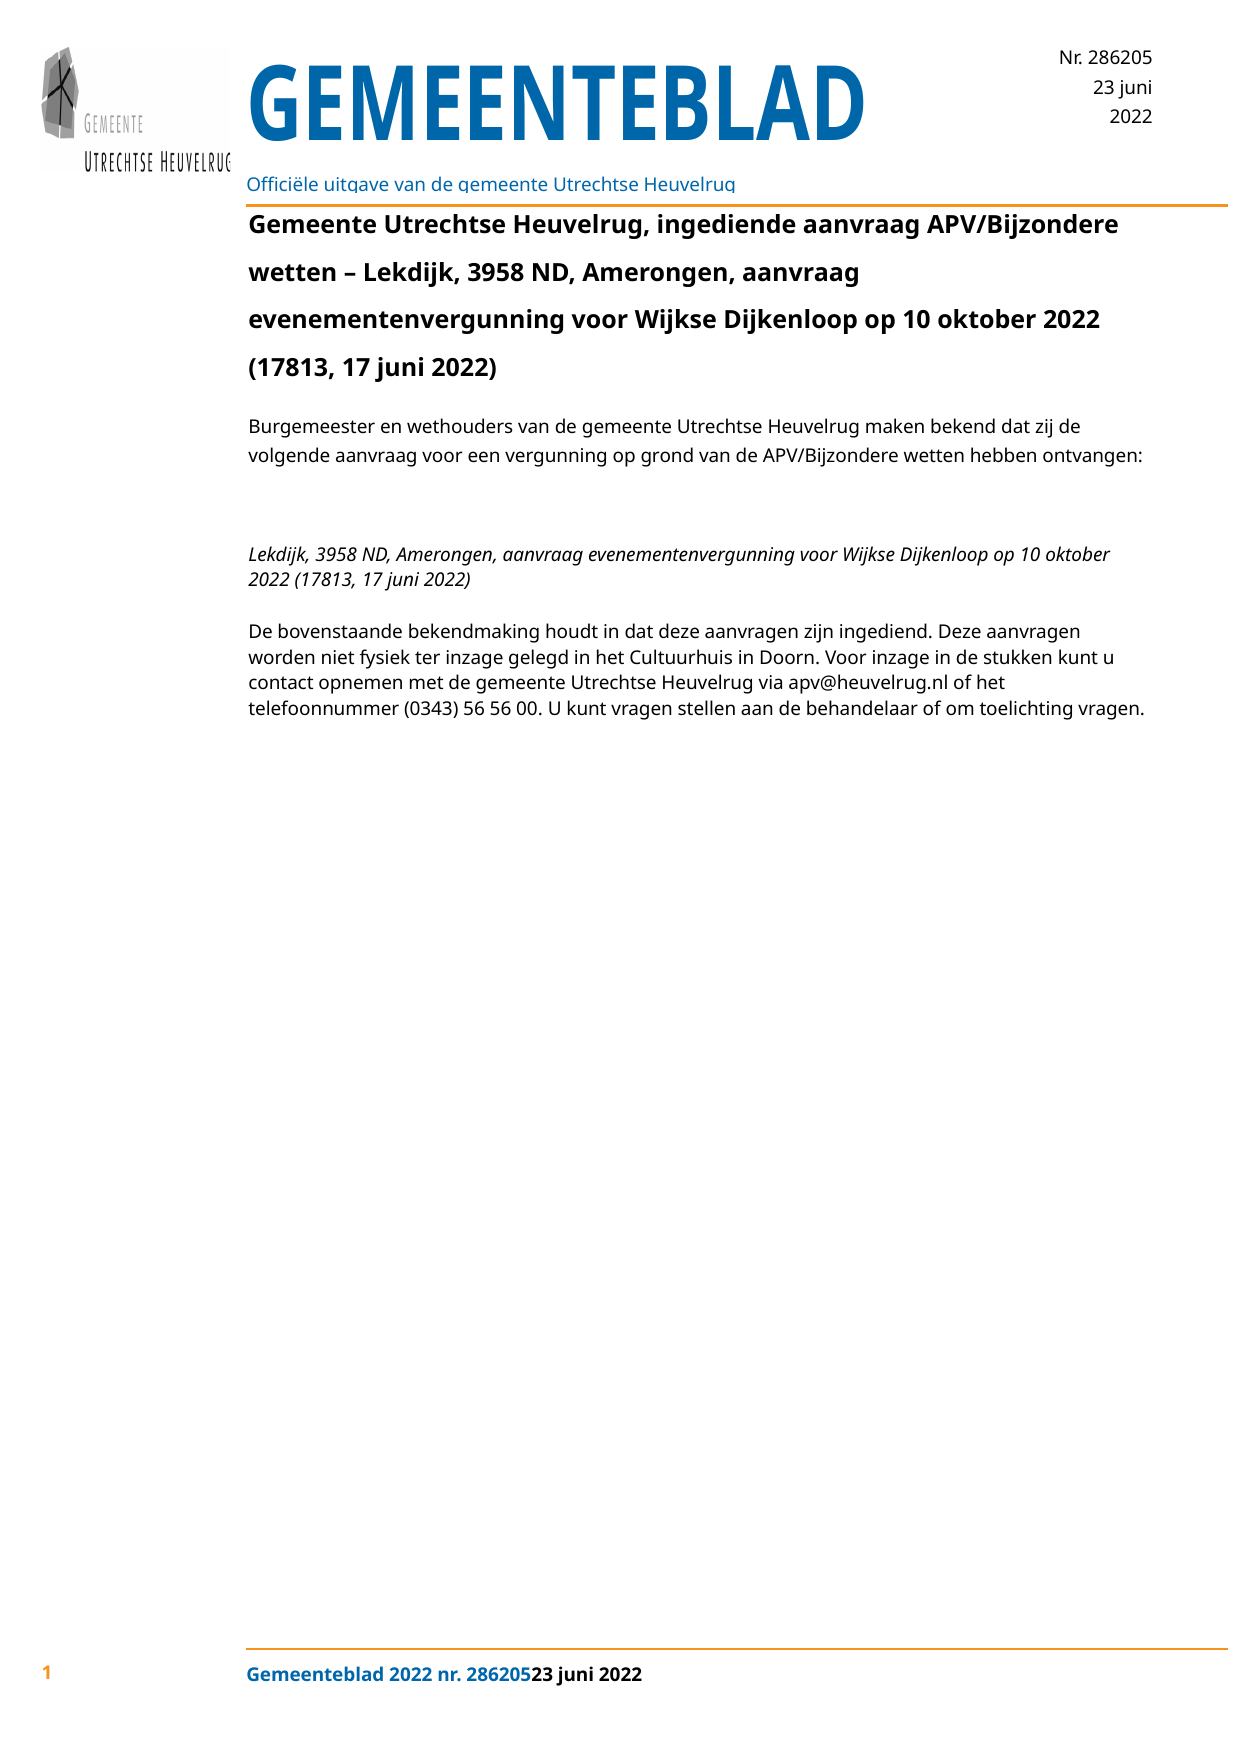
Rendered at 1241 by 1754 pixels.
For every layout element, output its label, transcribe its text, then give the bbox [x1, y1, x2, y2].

text Gemeente Utrechtse Heuvelrug, ingediende aanvraag APV/Bijzondere wetten – Lekdijk, 3958 ND, Amerongen, aanvraag evenementenvergunning voor Wijkse Dijkenloop op 10 oktober 2022 (17813, 17 juni 2022) [248, 207, 1152, 384]
text De bovenstaande bekendmaking houdt in dat deze aanvragen zijn ingediend. Deze aanvragen worden niet fysiek ter inzage gelegd in het Cultuurhuis in Doorn. Voor inzage in de stukken kunt u contact opnemen met de gemeente Utrechtse Heuvelrug via apv@heuvelrug.nl of het telefoonnummer (0343) 56 56 00. U kunt vragen stellen aan de behandelaar of om toelichting vragen. [248, 618, 1152, 721]
text Burgemeester en wethouders van de gemeente Utrechtse Heuvelrug maken bekend dat zij de volgende aanvraag voor een vergunning op grond van de APV/Bijzondere wetten hebben ontvangen: [248, 413, 1152, 468]
text Lekdijk, 3958 ND, Amerongen, aanvraag evenementenvergunning voor Wijkse Dijkenloop op 10 oktober 2022 (17813, 17 juni 2022) [248, 541, 1152, 592]
picture [41, 47, 231, 172]
